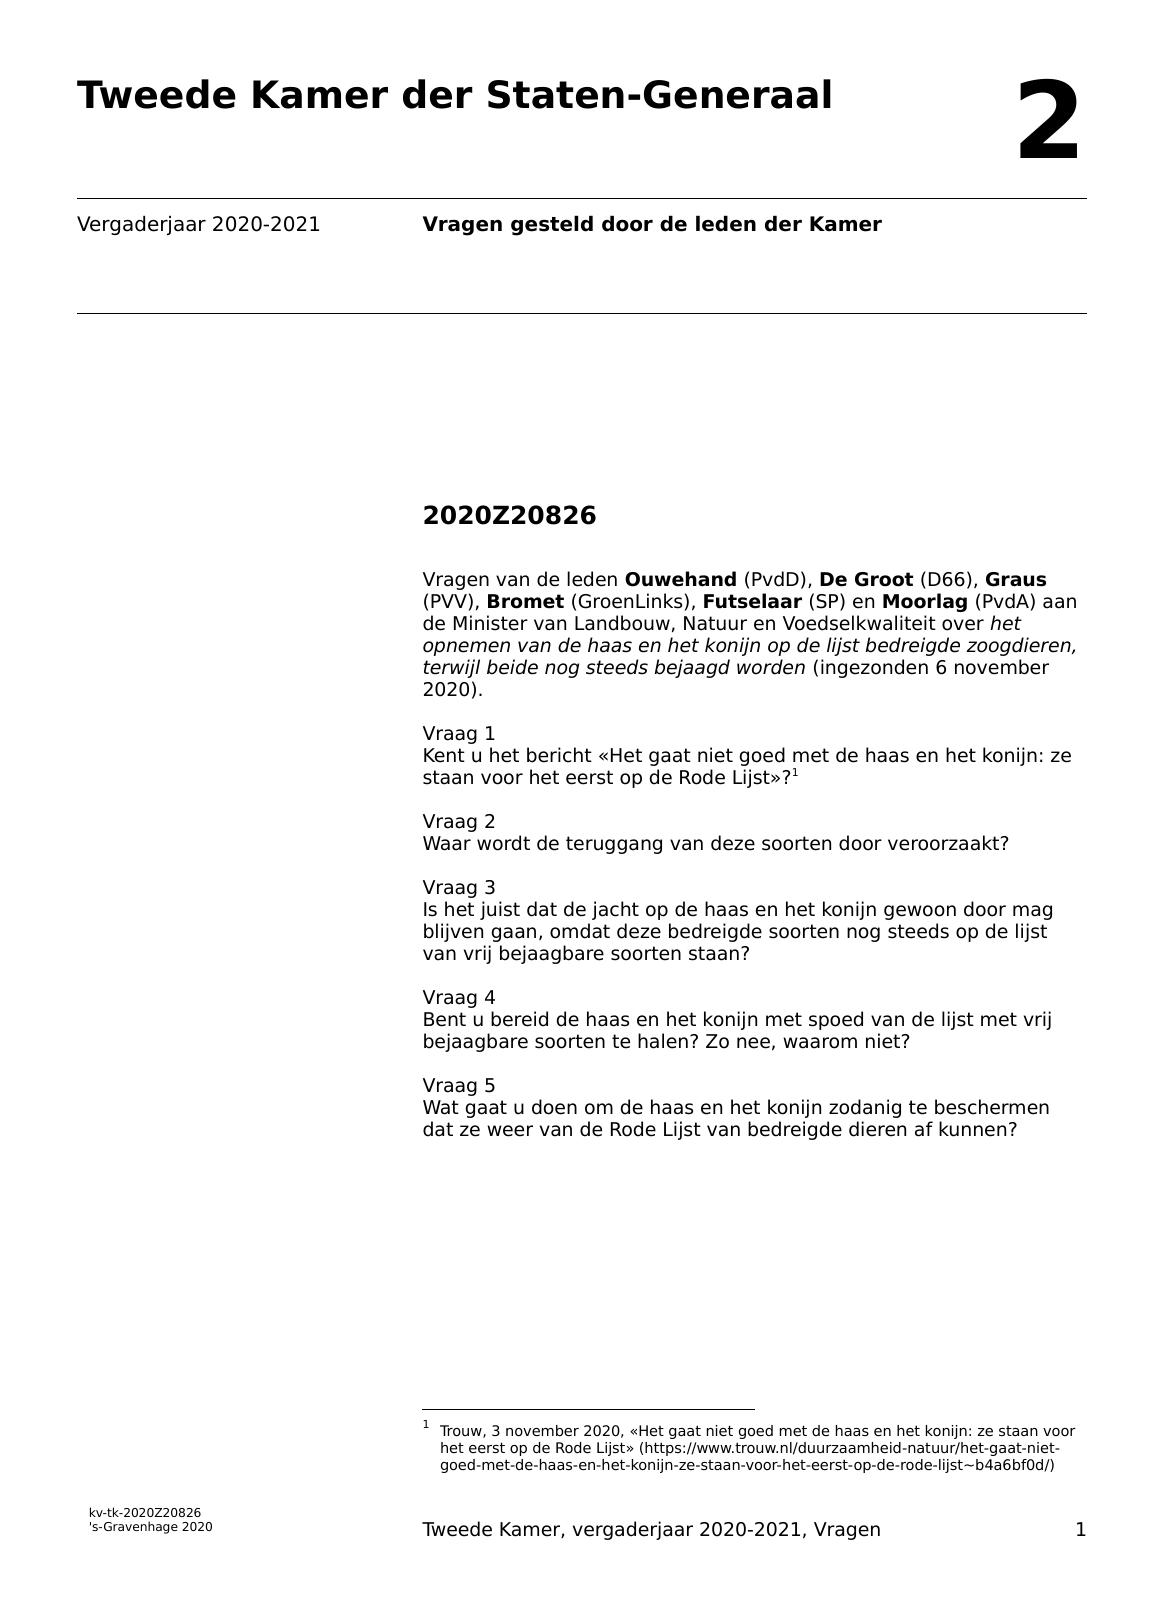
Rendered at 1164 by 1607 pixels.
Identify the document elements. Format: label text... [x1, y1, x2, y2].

text 's-Gravenhage 2020 [88, 1520, 323, 1534]
text Vraag 1 [422, 723, 1087, 745]
text Vraag 3 [422, 877, 1087, 899]
text Vraag 5 [422, 1075, 1087, 1097]
table_cell Vragen gesteld door de leden der Kamer [422, 199, 1087, 313]
table_cell Vergaderjaar 2020-2021 [77, 199, 422, 313]
text Bent u bereid de haas en het konijn met spoed van de lijst met vrij bejaagbare soorten te halen? Zo nee, waarom niet? [422, 1009, 1087, 1053]
text 2020Z20826 [422, 501, 1087, 531]
text Wat gaat u doen om de haas en het konijn zodanig te beschermen dat ze weer van de Rode Lijst van bedreigde dieren af kunnen? [422, 1097, 1087, 1141]
text Kent u het bericht «Het gaat niet goed met de haas en het konijn: ze staan voor het eerst op de Rode Lijst»? [422, 745, 1087, 789]
table_header Tweede Kamer der Staten-Generaal [77, 59, 886, 198]
text Trouw, 3 november 2020, «Het gaat niet goed met de haas en het konijn: ze staan voor het eerst op de Rode Lijst» (https://www.trouw.nl/duurzaamheid-natuur/het-gaat-niet-goed-met-de-haas-en-het-konijn-ze-staan-voor-het-eerst-op-de-rode-lijst~b4a6bf0d/) [422, 1418, 1087, 1474]
text kv-tk-2020Z20826 [88, 1506, 323, 1520]
text Vraag 4 [422, 987, 1087, 1009]
text Waar wordt de teruggang van deze soorten door veroorzaakt? [422, 833, 1087, 855]
text Is het juist dat de jacht op de haas en het konijn gewoon door mag blijven gaan, omdat deze bedreigde soorten nog steeds op de lijst van vrij bejaagbare soorten staan? [422, 899, 1087, 965]
text Vraag 2 [422, 811, 1087, 833]
table_header 2 [886, 59, 1087, 198]
text Vragen van de leden Ouwehand (PvdD), De Groot (D66), Graus (PVV), Bromet (GroenLinks), Futselaar (SP) en Moorlag (PvdA) aan de Minister van Landbouw, Natuur en Voedselkwaliteit over het opnemen van de haas en het konijn op de lijst bedreigde zoogdieren, terwijl beide nog steeds bejaagd worden (ingezonden 6 november 2020). [422, 569, 1087, 701]
